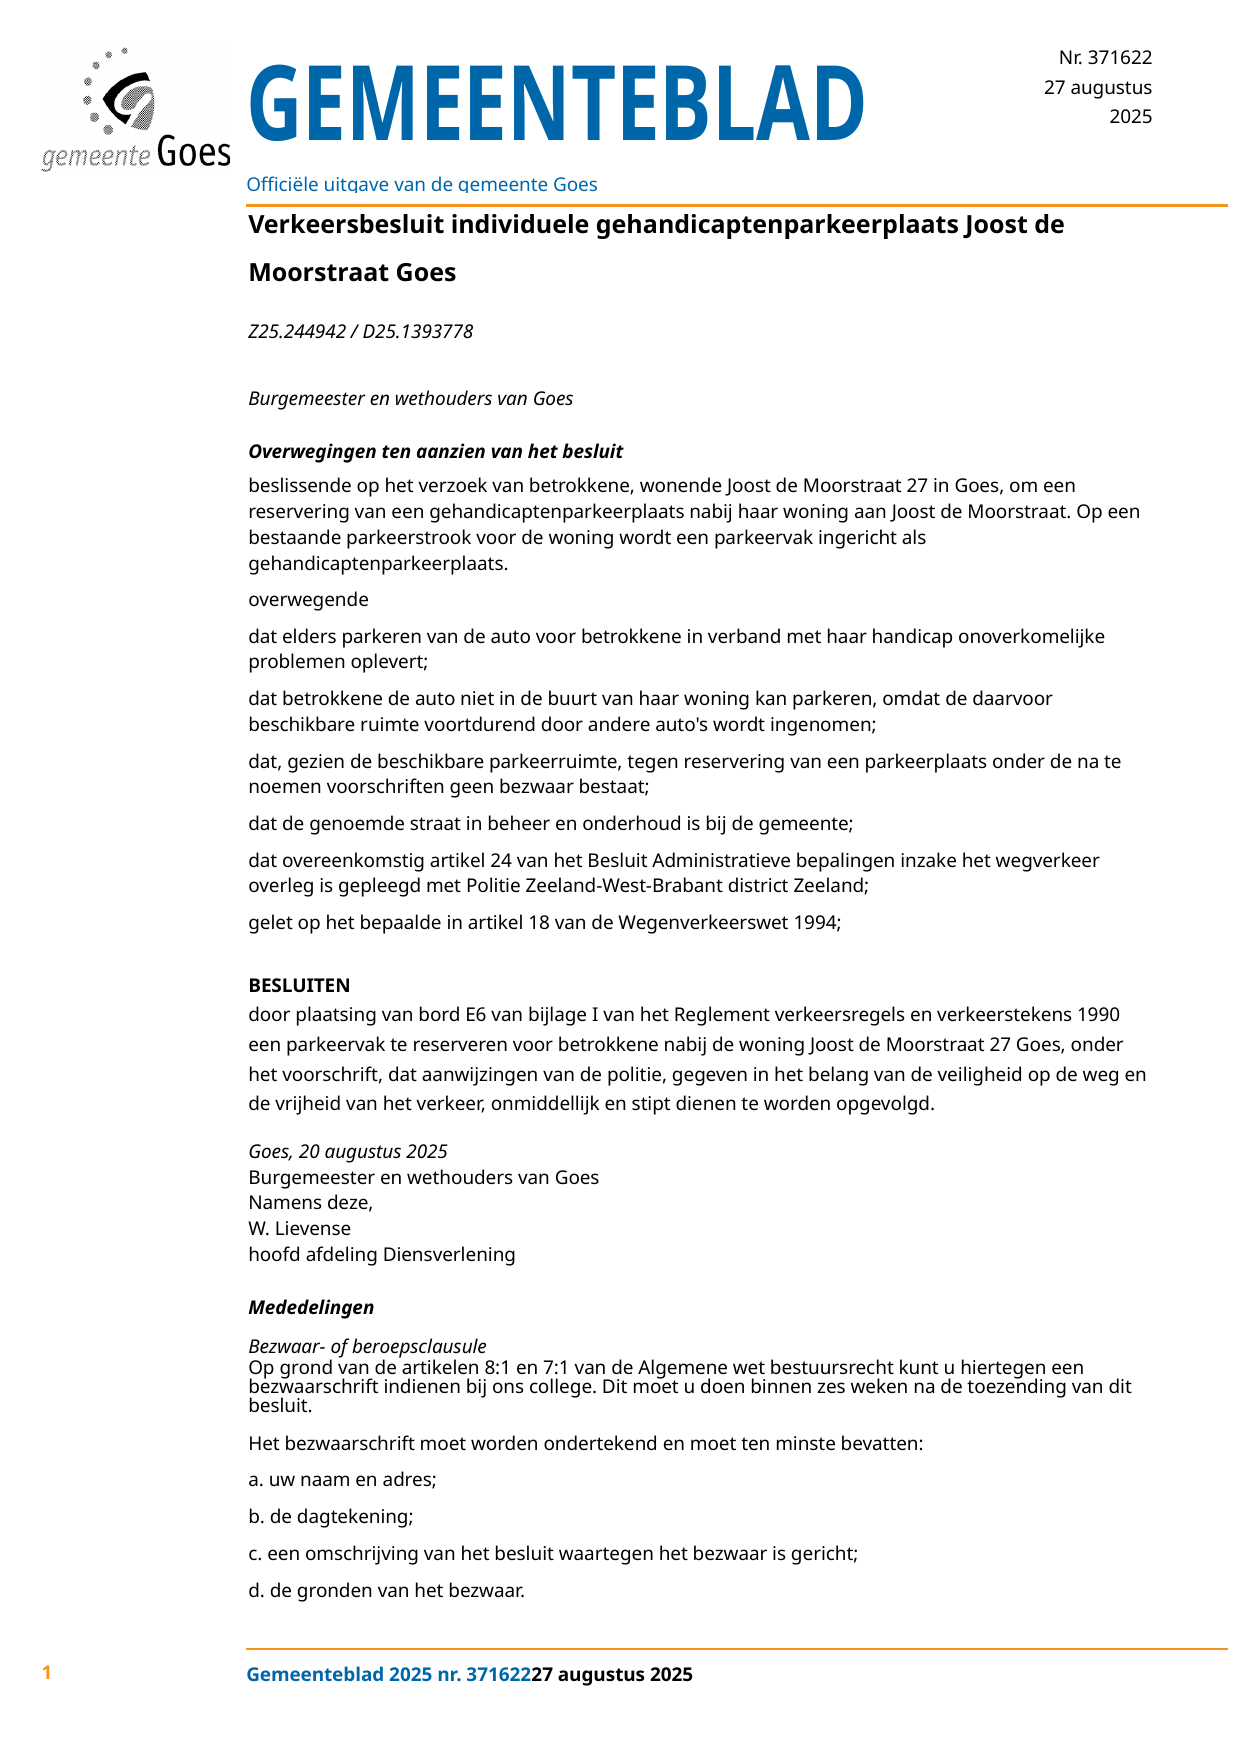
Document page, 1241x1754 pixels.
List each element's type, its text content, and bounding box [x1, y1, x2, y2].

text Overwegingen ten aanzien van het besluit [248, 438, 1152, 464]
text c. een omschrijving van het besluit waartegen het bezwaar is gericht; [248, 1545, 1152, 1565]
text d. de gronden van het bezwaar. [248, 1582, 1152, 1602]
text Bezwaar- of beroepsclausule [248, 1333, 1152, 1359]
text W. Lievense [248, 1215, 1152, 1241]
text Burgemeester en wethouders van Goes [248, 1164, 1152, 1189]
text Verkeersbesluit individuele gehandicaptenparkeerplaats Joost de Moorstraat Goes [248, 207, 1152, 288]
text dat de genoemde straat in beheer en onderhoud is bij de gemeente; [248, 810, 1152, 836]
text BESLUITEN [248, 972, 1152, 998]
text dat, gezien de beschikbare parkeerruimte, tegen reservering van een parkeerplaats onder de na te noemen voorschriften geen bezwaar bestaat; [248, 748, 1152, 799]
text door plaatsing van bord E6 van bijlage I van het Reglement verkeersregels en verkeerstekens 1990 een parkeervak te reserveren voor betrokkene nabij de woning Joost de Moorstraat 27 Goes, onder het voorschrift, dat aanwijzingen van de politie, gegeven in het belang van de veiligheid op de weg en de vrijheid van het verkeer, onmiddellijk en stipt dienen te worden opgevolgd. [248, 1002, 1152, 1116]
text Op grond van de artikelen 8:1 en 7:1 van de Algemene wet bestuursrecht kunt u hiertegen een bezwaarschrift indienen bij ons college. Dit moet u doen binnen zes weken na de toezending van dit besluit. [248, 1359, 1152, 1417]
text overwegende [248, 586, 1152, 612]
text Z25.244942 / D25.1393778 [248, 318, 1152, 344]
text Mededelingen [248, 1294, 1152, 1320]
picture [41, 47, 231, 172]
text hoofd afdeling Diensverlening [248, 1241, 1152, 1267]
text b. de dagtekening; [248, 1508, 1152, 1528]
text Goes, 20 augustus 2025 [248, 1138, 1152, 1164]
text Namens deze, [248, 1189, 1152, 1215]
text Burgemeester en wethouders van Goes [248, 386, 1152, 411]
text beslissende op het verzoek van betrokkene, wonende Joost de Moorstraat 27 in Goes, om een reservering van een gehandicaptenparkeerplaats nabij haar woning aan Joost de Moorstraat. Op een bestaande parkeerstrook voor de woning wordt een parkeervak ingericht als gehandicaptenparkeerplaats. [248, 472, 1152, 575]
text a. uw naam en adres; [248, 1471, 1152, 1491]
text gelet op het bepaalde in artikel 18 van de Wegenverkeerswet 1994; [248, 909, 1152, 935]
text dat overeenkomstig artikel 24 van het Besluit Administratieve bepalingen inzake het wegverkeer overleg is gepleegd met Politie Zeeland-West-Brabant district Zeeland; [248, 847, 1152, 898]
text Het bezwaarschrift moet worden ondertekend en moet ten minste bevatten: [248, 1434, 1152, 1454]
text dat elders parkeren van de auto voor betrokkene in verband met haar handicap onoverkomelijke problemen oplevert; [248, 623, 1152, 674]
text dat betrokkene de auto niet in de buurt van haar woning kan parkeren, omdat de daarvoor beschikbare ruimte voortdurend door andere auto's wordt ingenomen; [248, 685, 1152, 737]
